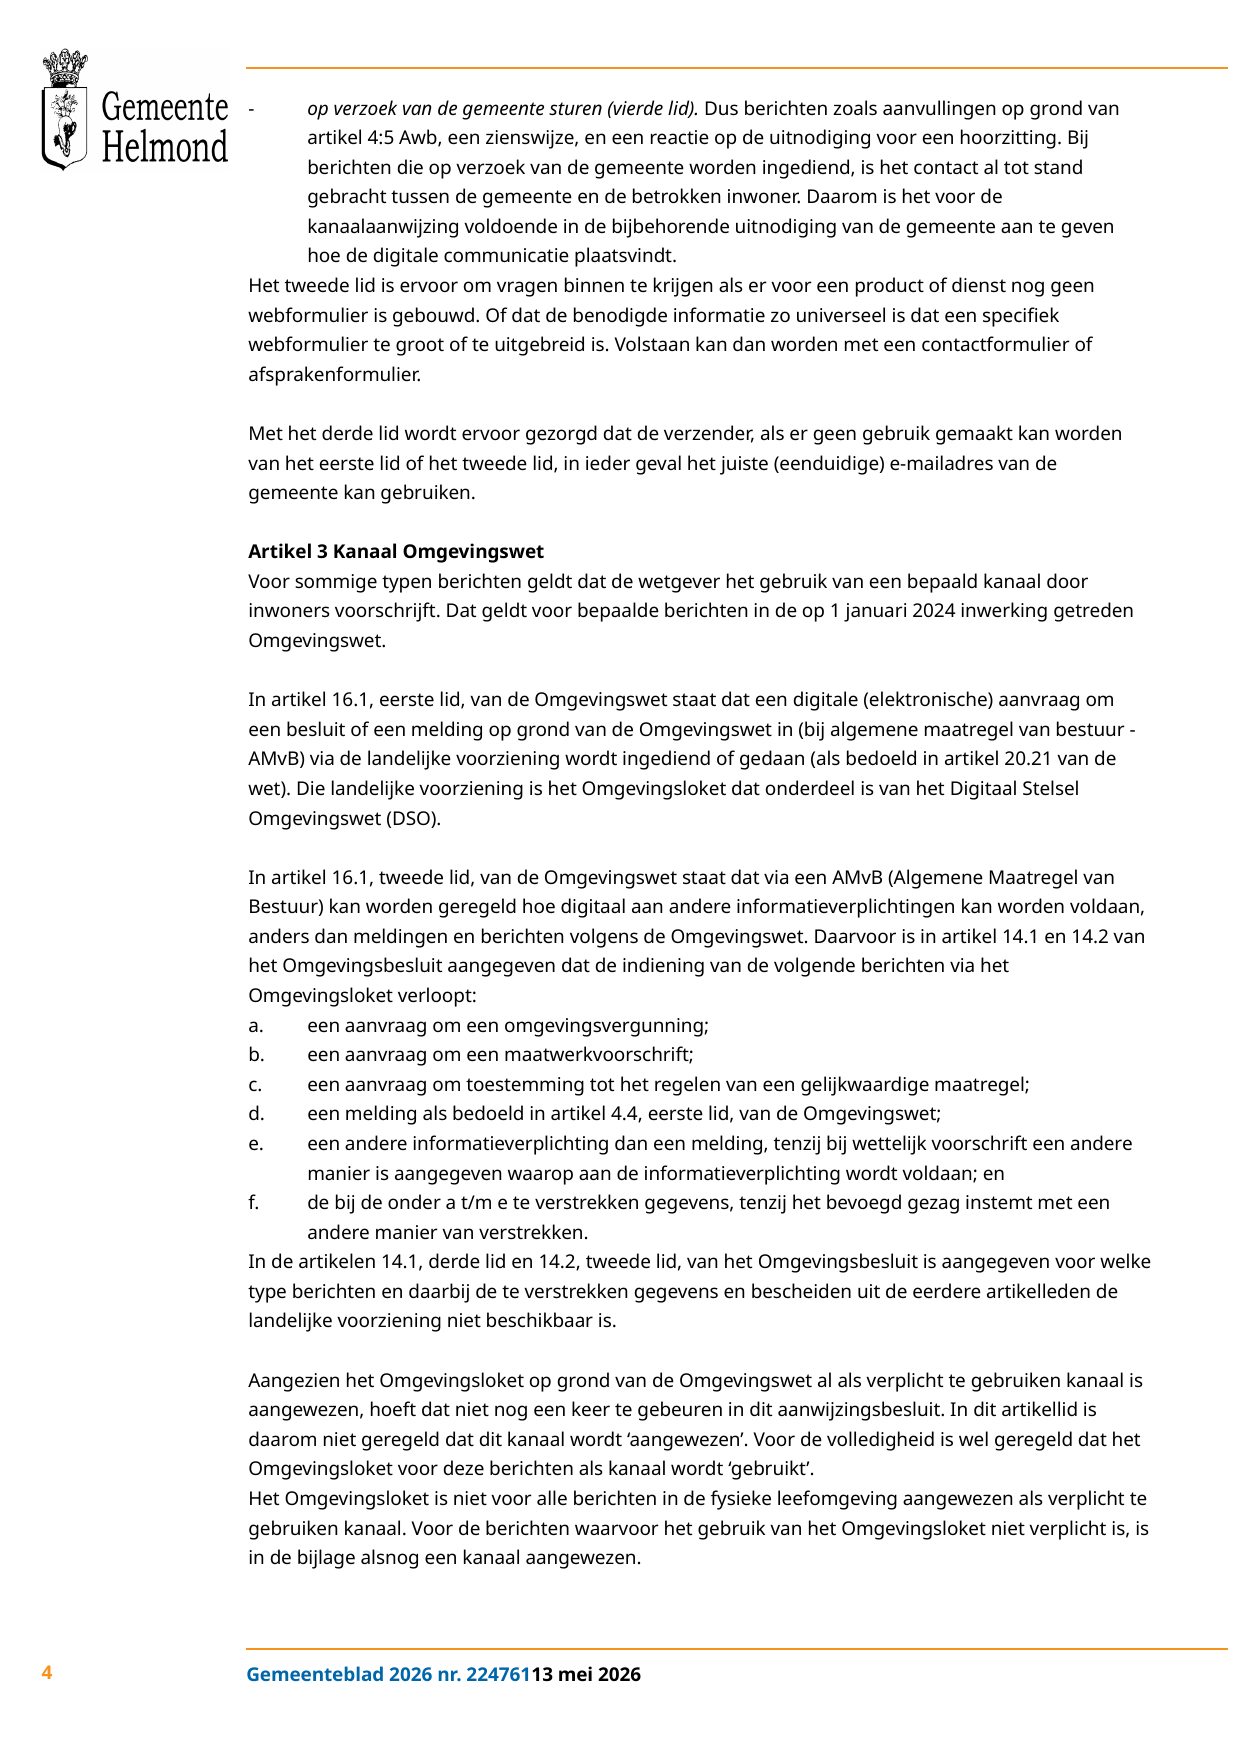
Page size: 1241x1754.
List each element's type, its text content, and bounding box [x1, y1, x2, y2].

list op verzoek van de gemeente sturen (vierde lid). Dus berichten zoals aanvullingen op grond van artikel 4:5 Awb, een zienswijze, en een reactie op de uitnodiging voor een hoorzitting. Bij berichten die op verzoek van de gemeente worden ingediend, is het contact al tot stand gebracht tussen de gemeente en de betrokken inwoner. Daarom is het voor de kanaalaanwijzing voldoende in de bijbehorende uitnodiging van de gemeente aan te geven hoe de digitale communicatie plaatsvindt. [248, 95, 1152, 268]
text Met het derde lid wordt ervoor gezorgd dat de verzender, als er geen gebruik gemaakt kan worden van het eerste lid of het tweede lid, in ieder geval het juiste (eenduidige) e-mailadres van de gemeente kan gebruiken. [248, 420, 1152, 505]
text Het tweede lid is ervoor om vragen binnen te krijgen als er voor een product of dienst nog geen webformulier is gebouwd. Of dat de benodigde informatie zo universeel is dat een specifiek webformulier te groot of te uitgebreid is. Volstaan kan dan worden met een contactformulier of afsprakenformulier. [248, 272, 1152, 387]
text In artikel 16.1, tweede lid, van de Omgevingswet staat dat via een AMvB (Algemene Maatregel van Bestuur) kan worden geregeld hoe digitaal aan andere informatieverplichtingen kan worden voldaan, anders dan meldingen en berichten volgens de Omgevingswet. Daarvoor is in artikel 14.1 en 14.2 van het Omgevingsbesluit aangegeven dat de indiening van de volgende berichten via het Omgevingsloket verloopt: [248, 864, 1152, 1008]
text Voor sommige typen berichten geldt dat de wetgever het gebruik van een bepaald kanaal door inwoners voorschrijft. Dat geldt voor bepaalde berichten in de op 1 januari 2024 inwerking getreden Omgevingswet. [248, 568, 1152, 653]
text In artikel 16.1, eerste lid, van de Omgevingswet staat dat een digitale (elektronische) aanvraag om een besluit of een melding op grond van de Omgevingswet in (bij algemene maatregel van bestuur - AMvB) via de landelijke voorziening wordt ingediend of gedaan (als bedoeld in artikel 20.21 van de wet). Die landelijke voorziening is het Omgevingsloket dat onderdeel is van het Digitaal Stelsel Omgevingswet (DSO). [248, 686, 1152, 831]
picture [41, 47, 231, 172]
text Artikel 3 Kanaal Omgevingswet [248, 538, 1152, 564]
list een aanvraag om een omgevingsvergunning; [248, 1012, 1152, 1038]
list de bij de onder a t/m e te verstrekken gegevens, tenzij het bevoegd gezag instemt met een andere manier van verstrekken. [248, 1189, 1152, 1245]
text Het Omgevingsloket is niet voor alle berichten in de fysieke leefomgeving aangewezen als verplicht te gebruiken kanaal. Voor de berichten waarvoor het gebruik van het Omgevingsloket niet verplicht is, is in de bijlage alsnog een kanaal aangewezen. [248, 1485, 1152, 1570]
list een aanvraag om toestemming tot het regelen van een gelijkwaardige maatregel; [248, 1071, 1152, 1097]
text Aangezien het Omgevingsloket op grond van de Omgevingswet al als verplicht te gebruiken kanaal is aangewezen, hoeft dat niet nog een keer te gebeuren in dit aanwijzingsbesluit. In dit artikellid is daarom niet geregeld dat dit kanaal wordt ‘aangewezen’. Voor de volledigheid is wel geregeld dat het Omgevingsloket voor deze berichten als kanaal wordt ‘gebruikt’. [248, 1367, 1152, 1481]
list een andere informatieverplichting dan een melding, tenzij bij wettelijk voorschrift een andere manier is aangegeven waarop aan de informatieverplichting wordt voldaan; en [248, 1130, 1152, 1186]
text In de artikelen 14.1, derde lid en 14.2, tweede lid, van het Omgevingsbesluit is aangegeven voor welke type berichten en daarbij de te verstrekken gegevens en bescheiden uit de eerdere artikelleden de landelijke voorziening niet beschikbaar is. [248, 1248, 1152, 1333]
list een melding als bedoeld in artikel 4.4, eerste lid, van de Omgevingswet; [248, 1101, 1152, 1126]
list een aanvraag om een maatwerkvoorschrift; [248, 1041, 1152, 1067]
